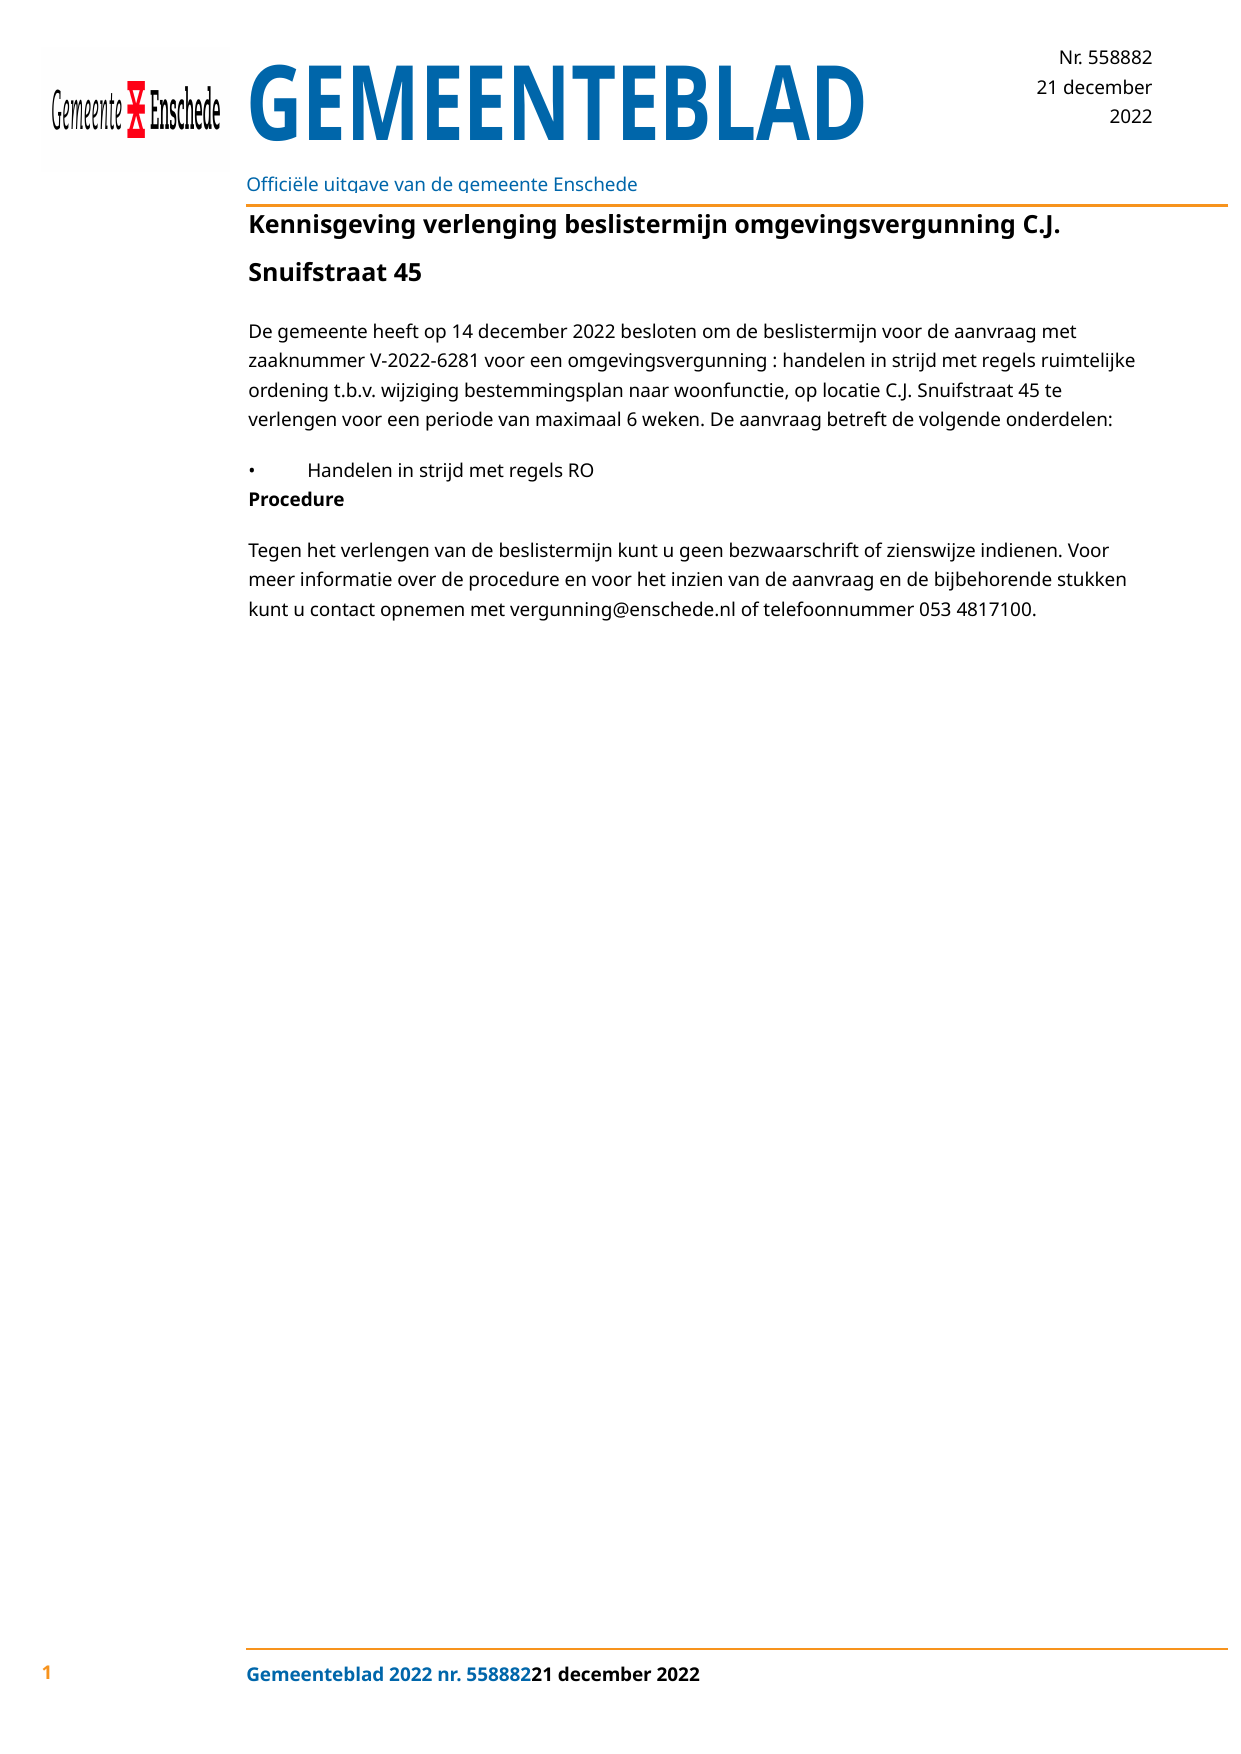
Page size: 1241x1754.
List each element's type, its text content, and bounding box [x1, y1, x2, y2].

text Procedure [248, 487, 1152, 512]
text Kennisgeving verlenging beslistermijn omgevingsvergunning C.J. Snuifstraat 45 [248, 207, 1152, 288]
list Handelen in strijd met regels RO [248, 457, 1152, 483]
text Tegen het verlengen van de beslistermijn kunt u geen bezwaarschrift of zienswijze indienen. Voor meer informatie over de procedure en voor het inzien van de aanvraag en de bijbehorende stukken kunt u contact opnemen met vergunning@enschede.nl of telefoonnummer 053 4817100. [248, 537, 1152, 622]
text De gemeente heeft op 14 december 2022 besloten om de beslistermijn voor de aanvraag met zaaknummer V-2022-6281 voor een omgevingsvergunning : handelen in strijd met regels ruimtelijke ordening t.b.v. wijziging bestemmingsplan naar woonfunctie, op locatie C.J. Snuifstraat 45 te verlengen voor een periode van maximaal 6 weken. De aanvraag betreft de volgende onderdelen: [248, 318, 1152, 432]
picture [41, 47, 231, 172]
